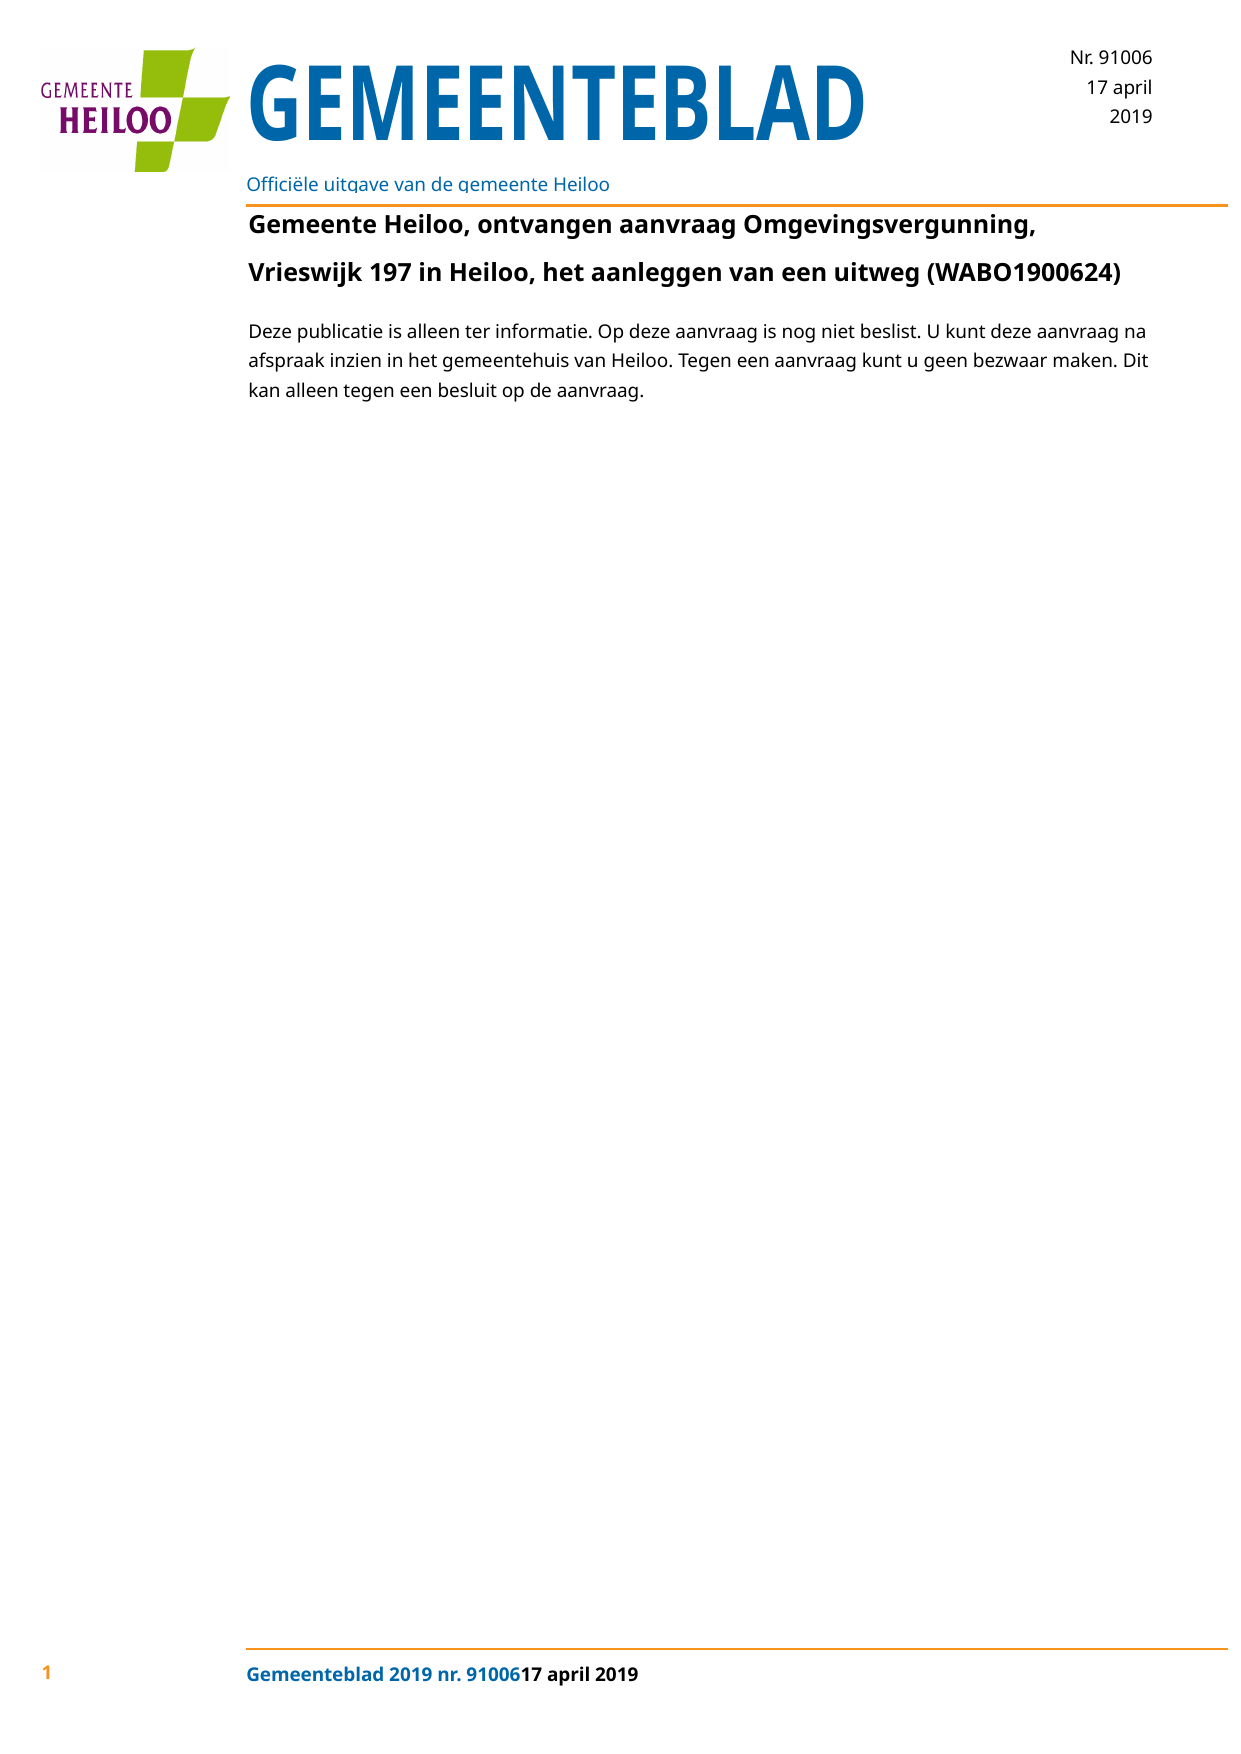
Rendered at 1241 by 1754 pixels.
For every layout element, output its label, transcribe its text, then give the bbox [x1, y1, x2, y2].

picture [41, 47, 231, 172]
text Gemeente Heiloo, ontvangen aanvraag Omgevingsvergunning, Vrieswijk 197 in Heiloo, het aanleggen van een uitweg (WABO1900624) [248, 207, 1152, 288]
text Deze publicatie is alleen ter informatie. Op deze aanvraag is nog niet beslist. U kunt deze aanvraag na afspraak inzien in het gemeentehuis van Heiloo. Tegen een aanvraag kunt u geen bezwaar maken. Dit kan alleen tegen een besluit op de aanvraag. [248, 318, 1152, 403]
